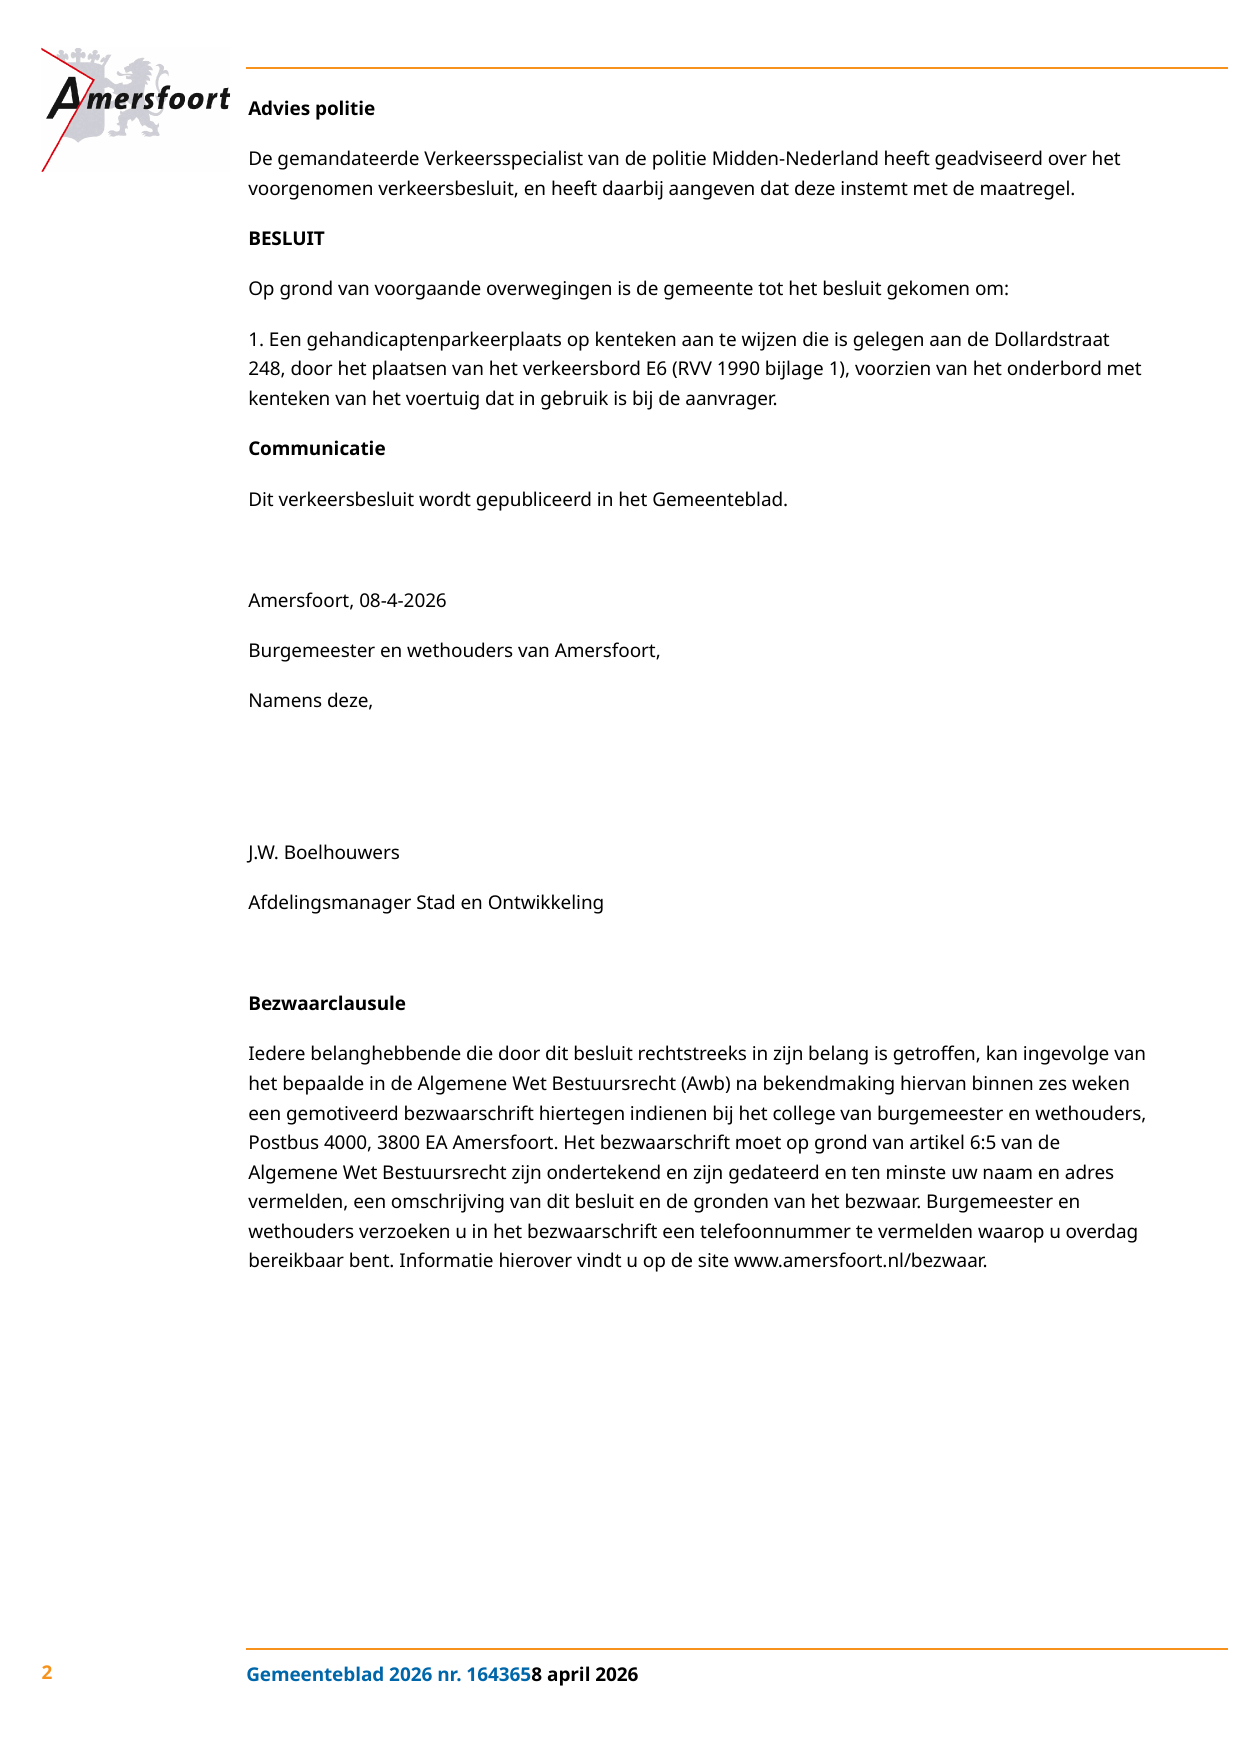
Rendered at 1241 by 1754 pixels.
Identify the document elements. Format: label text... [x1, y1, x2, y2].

text 1. Een gehandicaptenparkeerplaats op kenteken aan te wijzen die is gelegen aan de Dollardstraat 248, door het plaatsen van het verkeersbord E6 (RVV 1990 bijlage 1), voorzien van het onderbord met kenteken van het voertuig dat in gebruik is bij de aanvrager. [248, 326, 1152, 411]
text J.W. Boelhouwers [248, 839, 1152, 865]
text Iedere belanghebbende die door dit besluit rechtstreeks in zijn belang is getroffen, kan ingevolge van het bepaalde in de Algemene Wet Bestuursrecht (Awb) na bekendmaking hiervan binnen zes weken een gemotiveerd bezwaarschrift hiertegen indienen bij het college van burgemeester en wethouders, Postbus 4000, 3800 EA Amersfoort. Het bezwaarschrift moet op grond van artikel 6:5 van de Algemene Wet Bestuursrecht zijn ondertekend en zijn gedateerd en ten minste uw naam en adres vermelden, een omschrijving van dit besluit en de gronden van het bezwaar. Burgemeester en wethouders verzoeken u in het bezwaarschrift een telefoonnummer te vermelden waarop u overdag bereikbaar bent. Informatie hierover vindt u op de site www.amersfoort.nl/bezwaar. [248, 1041, 1152, 1273]
text Burgemeester en wethouders van Amersfoort, [248, 637, 1152, 663]
text De gemandateerde Verkeersspecialist van de politie Midden-Nederland heeft geadviseerd over het voorgenomen verkeersbesluit, en heeft daarbij aangeven dat deze instemt met de maatregel. [248, 145, 1152, 201]
text Bezwaarclausule [248, 990, 1152, 1016]
text Advies politie [248, 95, 1152, 121]
text Dit verkeersbesluit wordt gepubliceerd in het Gemeenteblad. [248, 486, 1152, 512]
text BESLUIT [248, 225, 1152, 251]
text Communicatie [248, 436, 1152, 461]
text Namens deze, [248, 688, 1152, 713]
text Amersfoort, 08-4-2026 [248, 587, 1152, 613]
picture [41, 47, 231, 172]
text Op grond van voorgaande overwegingen is de gemeente tot het besluit gekomen om: [248, 276, 1152, 301]
text Afdelingsmanager Stad en Ontwikkeling [248, 889, 1152, 915]
